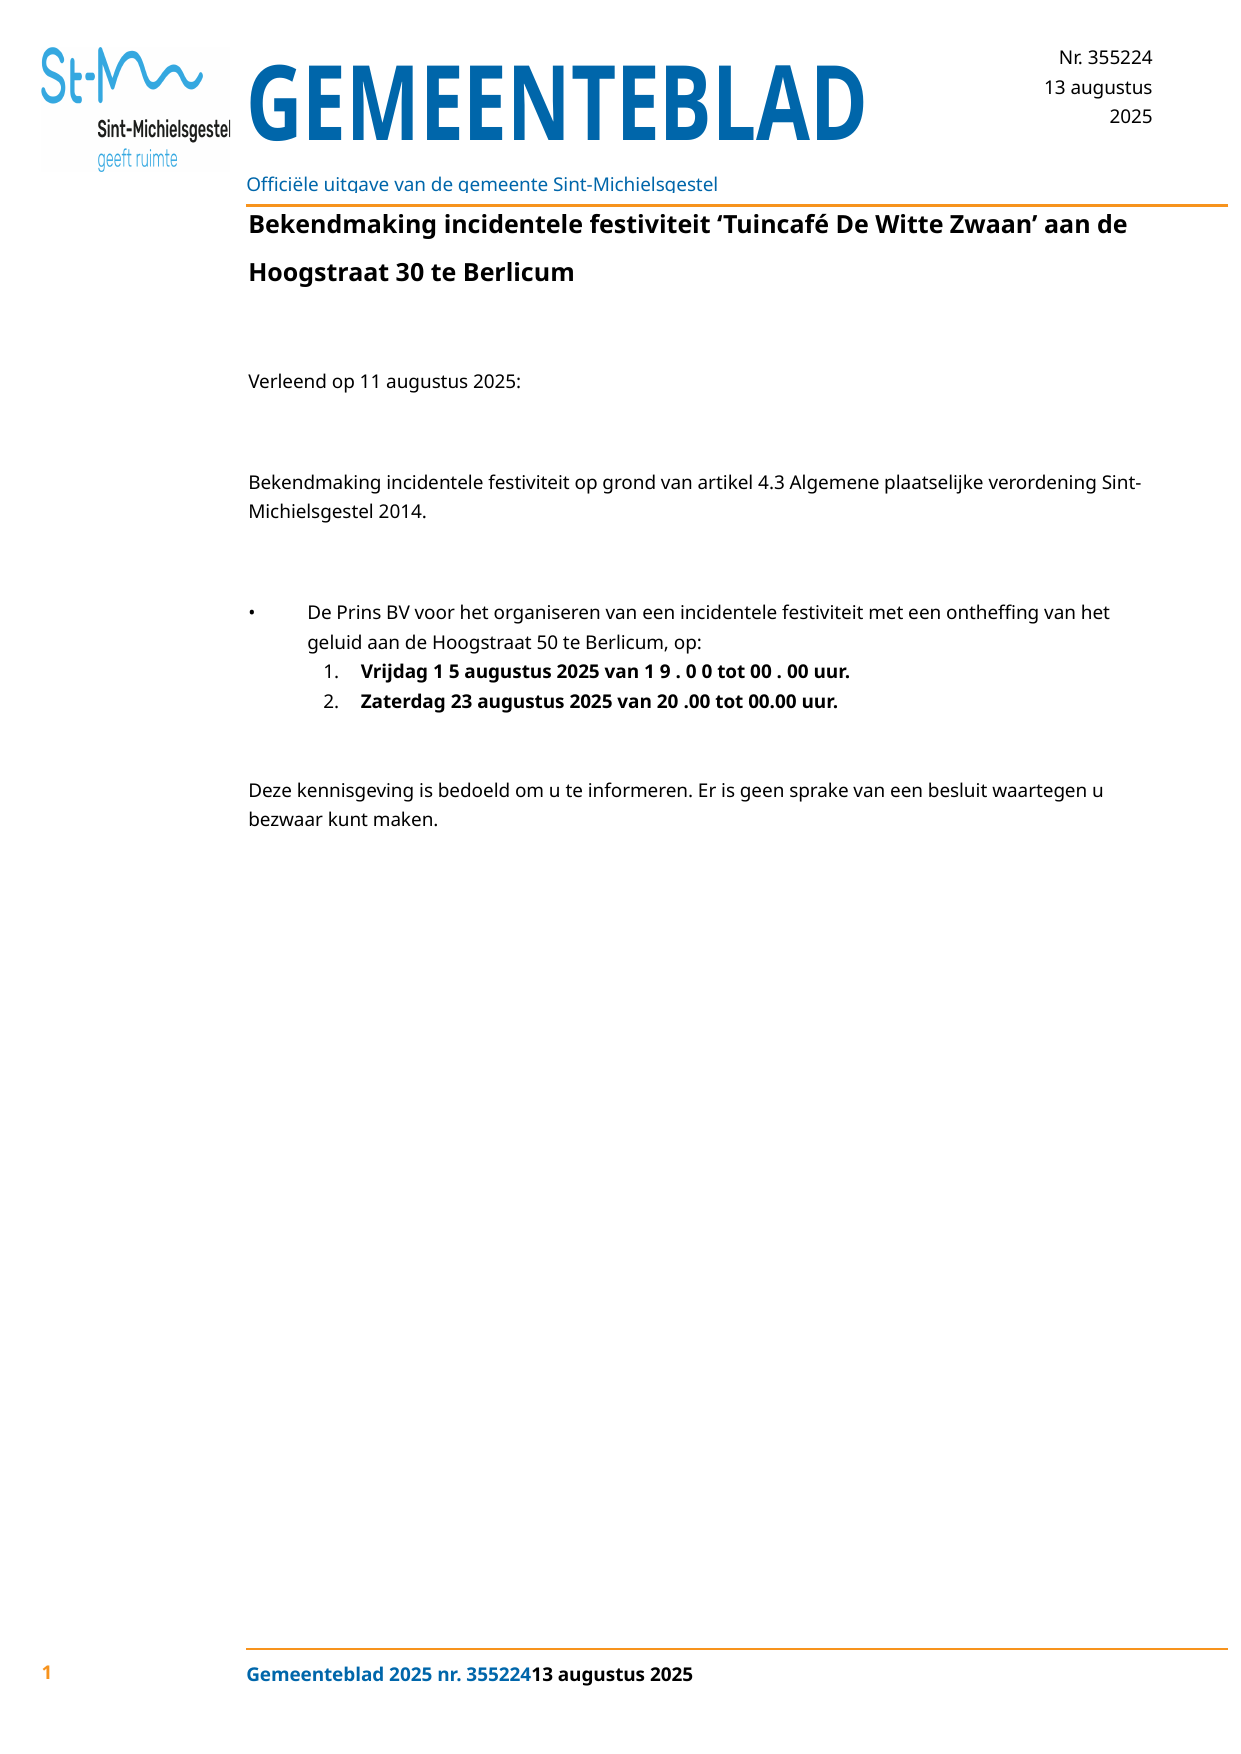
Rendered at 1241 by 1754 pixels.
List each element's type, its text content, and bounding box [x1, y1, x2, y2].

text Bekendmaking incidentele festiviteit ‘Tuincafé De Witte Zwaan’ aan de Hoogstraat 30 te Berlicum [248, 207, 1152, 288]
list Zaterdag 23 augustus 2025 van 20 .00 tot 00.00 uur. [323, 688, 1152, 714]
text Verleend op 11 augustus 2025: [248, 368, 1152, 394]
list De Prins BV voor het organiseren van een incidentele festiviteit met een ontheffing van het geluid aan de Hoogstraat 50 te Berlicum, op: [248, 599, 1152, 655]
text Bekendmaking incidentele festiviteit op grond van artikel 4.3 Algemene plaatselijke verordening Sint-Michielsgestel 2014. [248, 469, 1152, 524]
list Vrijdag 1 5 augustus 2025 van 1 9 . 0 0 tot 00 . 00 uur. [323, 659, 1152, 684]
picture [41, 47, 231, 172]
text Deze kennisgeving is bedoeld om u te informeren. Er is geen sprake van een besluit waartegen u bezwaar kunt maken. [248, 777, 1152, 832]
